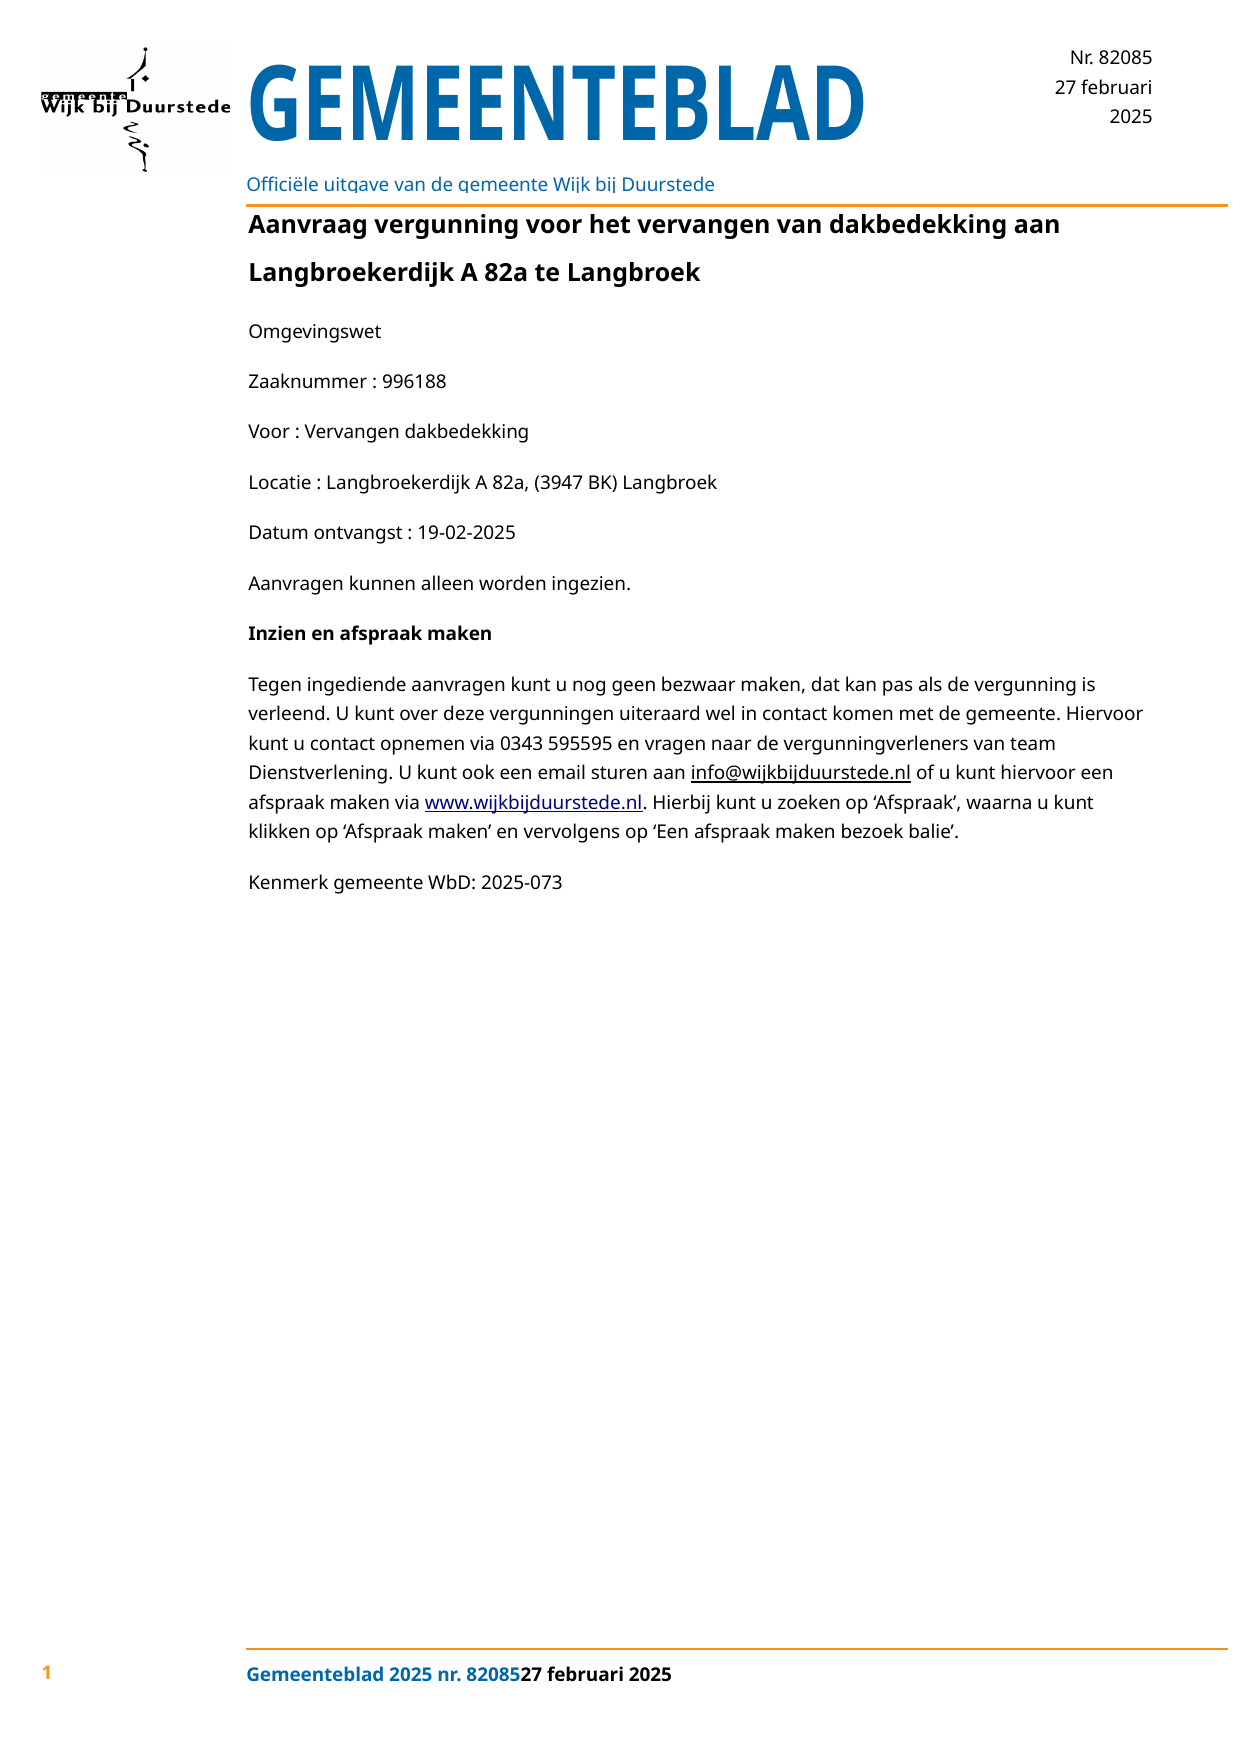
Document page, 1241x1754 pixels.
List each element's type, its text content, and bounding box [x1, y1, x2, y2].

text Kenmerk gemeente WbD: 2025-073 [248, 869, 1152, 895]
picture [41, 47, 231, 172]
text Voor : Vervangen dakbedekking [248, 419, 1152, 444]
text Tegen ingediende aanvragen kunt u nog geen bezwaar maken, dat kan pas als de vergunning is verleend. U kunt over deze vergunningen uiteraard wel in contact komen met de gemeente. Hiervoor kunt u contact opnemen via 0343 595595 en vragen naar de vergunningverleners van team Dienstverlening. U kunt ook een email sturen aan info@wijkbijduurstede.nl of u kunt hiervoor een afspraak maken via www.wijkbijduurstede.nl. Hierbij kunt u zoeken op ‘Afspraak’, waarna u kunt klikken op ‘Afspraak maken’ en vervolgens op ‘Een afspraak maken bezoek balie’. [248, 671, 1152, 844]
text Aanvraag vergunning voor het vervangen van dakbedekking aan Langbroekerdijk A 82a te Langbroek [248, 207, 1152, 288]
text Aanvragen kunnen alleen worden ingezien. [248, 570, 1152, 596]
text Locatie : Langbroekerdijk A 82a, (3947 BK) Langbroek [248, 469, 1152, 495]
text Inzien en afspraak maken [248, 620, 1152, 646]
text Zaaknummer : 996188 [248, 368, 1152, 394]
text Datum ontvangst : 19-02-2025 [248, 519, 1152, 545]
text Omgevingswet [248, 318, 1152, 344]
